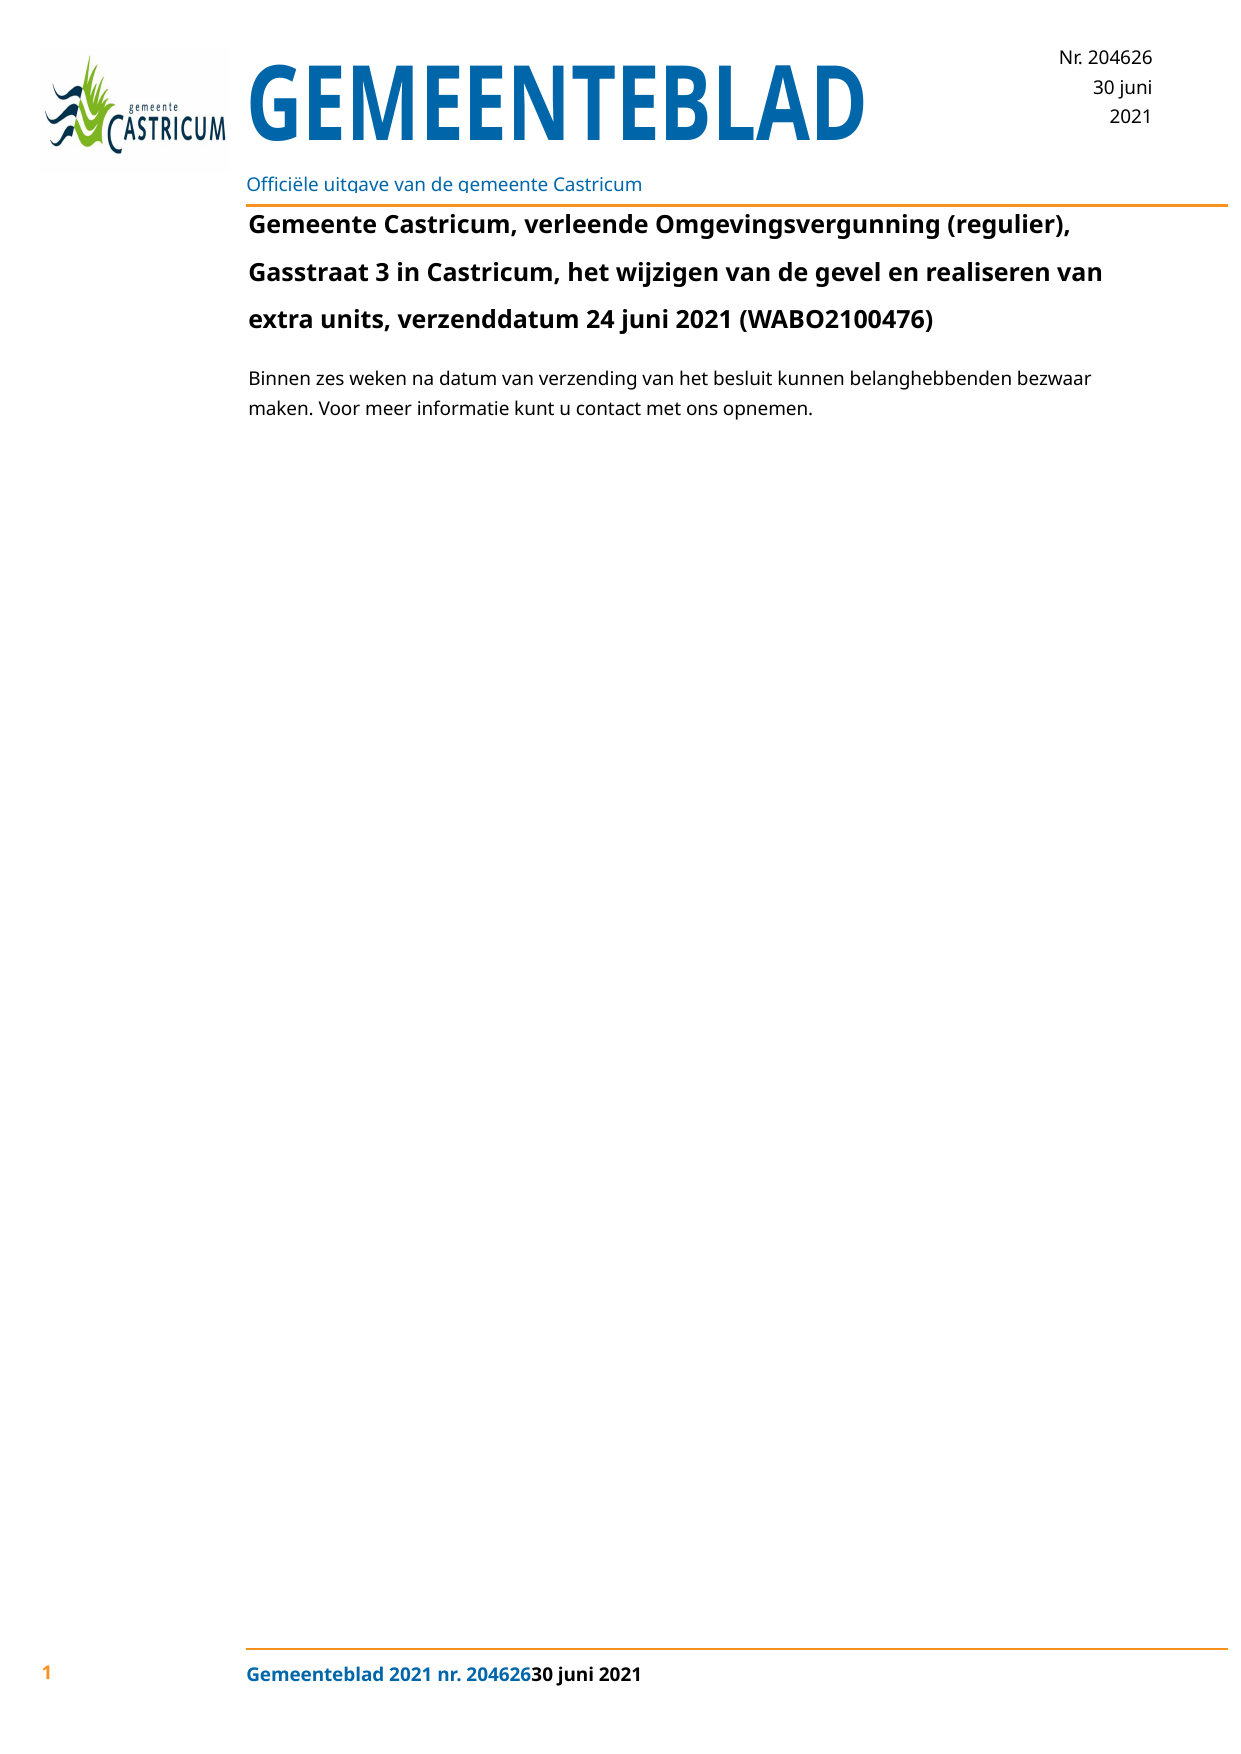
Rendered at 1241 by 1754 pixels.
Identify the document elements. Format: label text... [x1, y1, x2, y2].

text Binnen zes weken na datum van verzending van het besluit kunnen belanghebbenden bezwaar maken. Voor meer informatie kunt u contact met ons opnemen. [248, 366, 1152, 421]
text Gemeente Castricum, verleende Omgevingsvergunning (regulier), Gasstraat 3 in Castricum, het wijzigen van de gevel en realiseren van extra units, verzenddatum 24 juni 2021 (WABO2100476) [248, 207, 1152, 336]
picture [41, 47, 231, 172]
